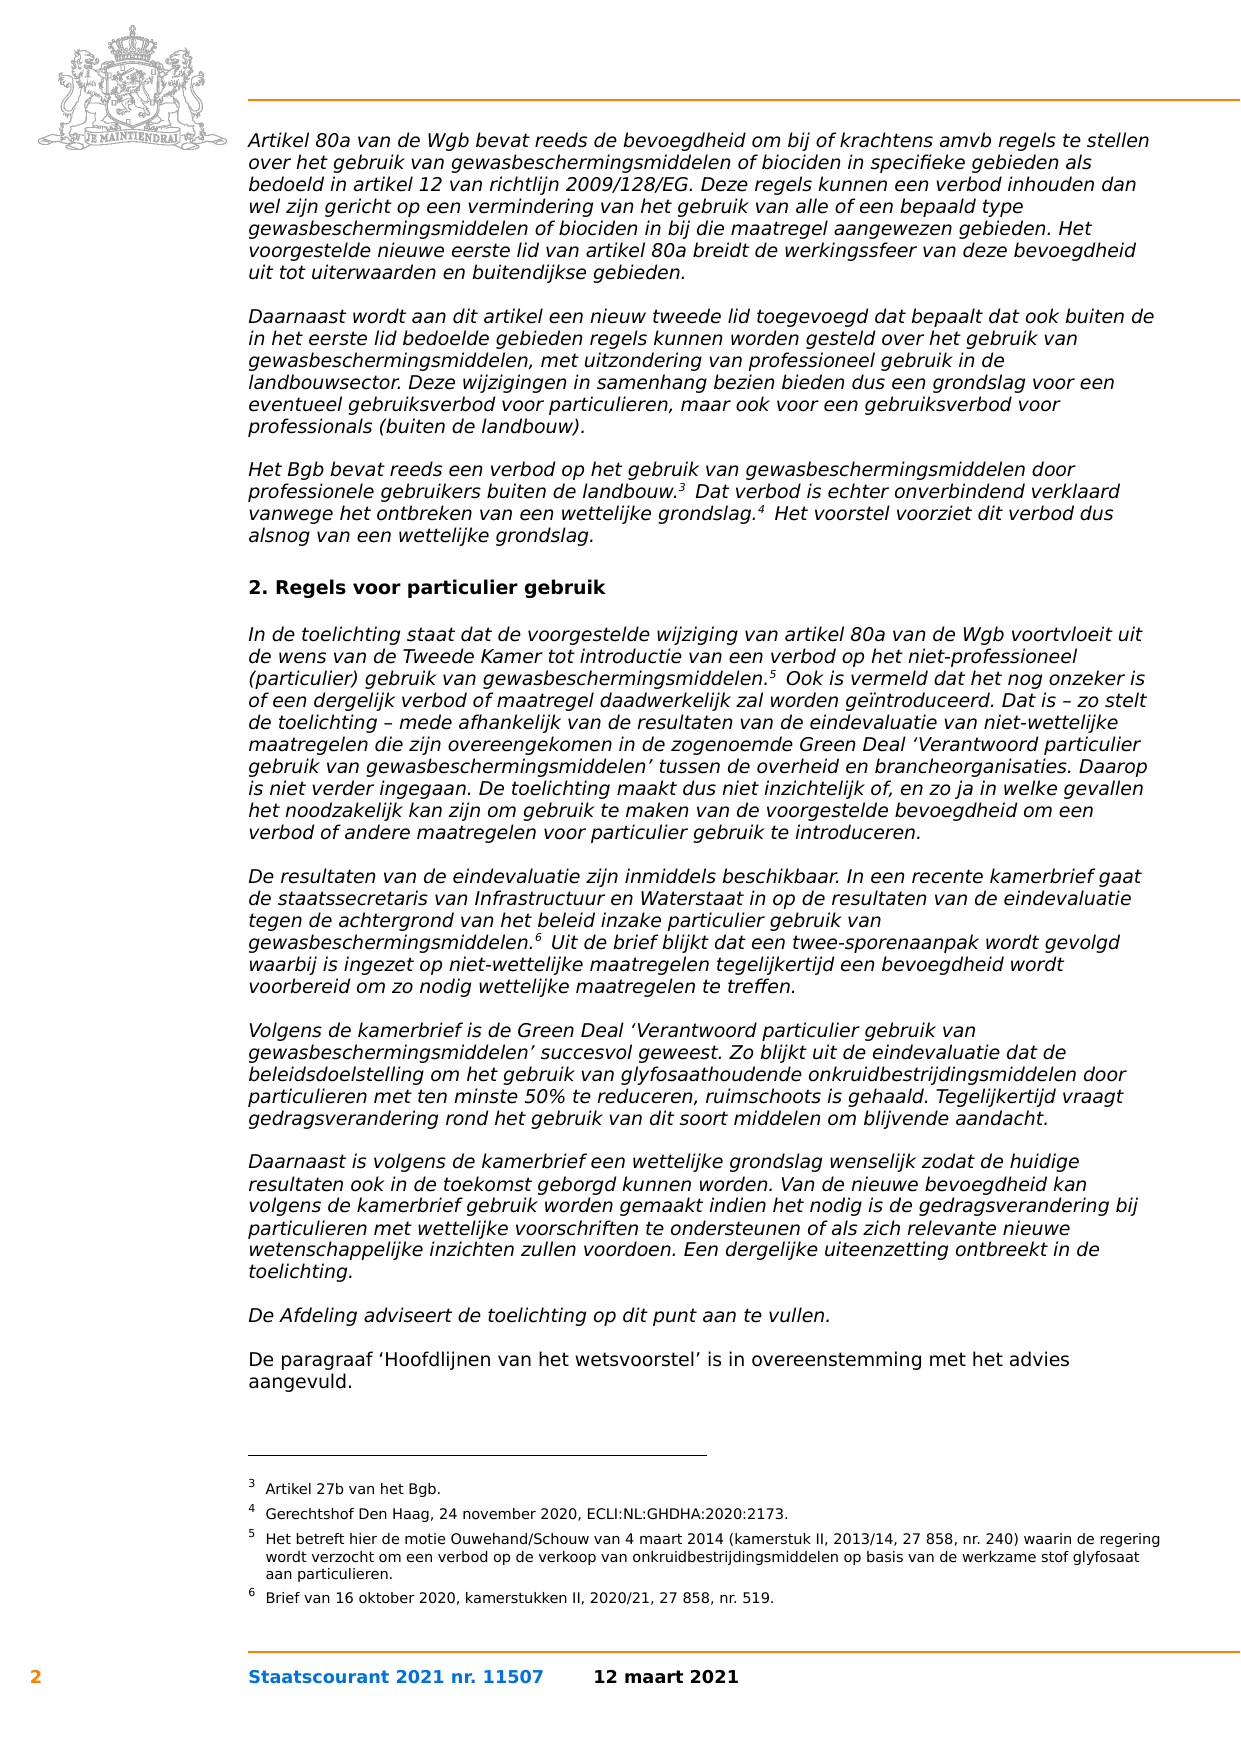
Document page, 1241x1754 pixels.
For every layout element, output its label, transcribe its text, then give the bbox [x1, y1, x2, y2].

text Daarnaast is volgens de kamerbrief een wettelijke grondslag wenselijk zodat de huidige resultaten ook in de toekomst geborgd kunnen worden. Van de nieuwe bevoegdheid kan volgens de kamerbrief gebruik worden gemaakt indien het nodig is de gedragsverandering bij particulieren met wettelijke voorschriften te ondersteunen of als zich relevante nieuwe wetenschappelijke inzichten zullen voordoen. Een dergelijke uiteenzetting ontbreekt in de toelichting. [248, 1151, 1163, 1283]
text Het Bgb bevat reeds een verbod op het gebruik van gewasbeschermingsmiddelen door professionele gebruikers buiten de landbouw. Dat verbod is echter onverbindend verklaard vanwege het ontbreken van een wettelijke grondslag. Het voorstel voorziet dit verbod dus alsnog van een wettelijke grondslag. [248, 459, 1163, 547]
text Artikel 27b van het Bgb. [248, 1477, 1163, 1499]
text Gerechtshof Den Haag, 24 november 2020, ECLI:NL:GHDHA:2020:2173. [248, 1502, 1163, 1524]
text Artikel 80a van de Wgb bevat reeds de bevoegdheid om bij of krachtens amvb regels te stellen over het gebruik van gewasbeschermingsmiddelen of biociden in specifieke gebieden als bedoeld in artikel 12 van richtlijn 2009/128/EG. Deze regels kunnen een verbod inhouden dan wel zijn gericht op een vermindering van het gebruik van alle of een bepaald type gewasbeschermingsmiddelen of biociden in bij die maatregel aangewezen gebieden. Het voorgestelde nieuwe eerste lid van artikel 80a breidt de werkingssfeer van deze bevoegdheid uit tot uiterwaarden en buitendijkse gebieden. [248, 130, 1163, 284]
text De resultaten van de eindevaluatie zijn inmiddels beschikbaar. In een recente kamerbrief gaat de staatssecretaris van Infrastructuur en Waterstaat in op de resultaten van de eindevaluatie tegen de achtergrond van het beleid inzake particulier gebruik van gewasbeschermingsmiddelen. Uit de brief blijkt dat een twee-sporenaanpak wordt gevolgd waarbij is ingezet op niet-wettelijke maatregelen tegelijkertijd een bevoegdheid wordt voorbereid om zo nodig wettelijke maatregelen te treffen. [248, 866, 1163, 998]
text Het betreft hier de motie Ouwehand/Schouw van 4 maart 2014 (kamerstuk II, 2013/14, 27 858, nr. 240) waarin de regering wordt verzocht om een verbod op de verkoop van onkruidbestrijdingsmiddelen op basis van de werkzame stof glyfosaat aan particulieren. [248, 1527, 1163, 1583]
text De paragraaf ‘Hoofdlijnen van het wetsvoorstel’ is in overeenstemming met het advies aangevuld. [248, 1349, 1163, 1393]
text Volgens de kamerbrief is de Green Deal ‘Verantwoord particulier gebruik van gewasbeschermingsmiddelen’ succesvol geweest. Zo blijkt uit de eindevaluatie dat de beleidsdoelstelling om het gebruik van glyfosaathoudende onkruidbestrijdingsmiddelen door particulieren met ten minste 50% te reduceren, ruimschoots is gehaald. Tegelijkertijd vraagt gedragsverandering rond het gebruik van dit soort middelen om blijvende aandacht. [248, 1020, 1163, 1129]
picture [38, 25, 227, 150]
subtitle 2. Regels voor particulier gebruik [248, 577, 1163, 599]
text In de toelichting staat dat de voorgestelde wijziging van artikel 80a van de Wgb voortvloeit uit de wens van de Tweede Kamer tot introductie van een verbod op het niet-professioneel (particulier) gebruik van gewasbeschermingsmiddelen. Ook is vermeld dat het nog onzeker is of een dergelijk verbod of maatregel daadwerkelijk zal worden geïntroduceerd. Dat is – zo stelt de toelichting – mede afhankelijk van de resultaten van de eindevaluatie van niet-wettelijke maatregelen die zijn overeengekomen in de zogenoemde Green Deal ‘Verantwoord particulier gebruik van gewasbeschermingsmiddelen’ tussen de overheid en brancheorganisaties. Daarop is niet verder ingegaan. De toelichting maakt dus niet inzichtelijk of, en zo ja in welke gevallen het noodzakelijk kan zijn om gebruik te maken van de voorgestelde bevoegdheid om een verbod of andere maatregelen voor particulier gebruik te introduceren. [248, 624, 1163, 844]
text De Afdeling adviseert de toelichting op dit punt aan te vullen. [248, 1305, 1163, 1327]
text Brief van 16 oktober 2020, kamerstukken II, 2020/21, 27 858, nr. 519. [248, 1586, 1163, 1608]
text Daarnaast wordt aan dit artikel een nieuw tweede lid toegevoegd dat bepaalt dat ook buiten de in het eerste lid bedoelde gebieden regels kunnen worden gesteld over het gebruik van gewasbeschermingsmiddelen, met uitzondering van professioneel gebruik in de landbouwsector. Deze wijzigingen in samenhang bezien bieden dus een grondslag voor een eventueel gebruiksverbod voor particulieren, maar ook voor een gebruiksverbod voor professionals (buiten de landbouw). [248, 306, 1163, 437]
